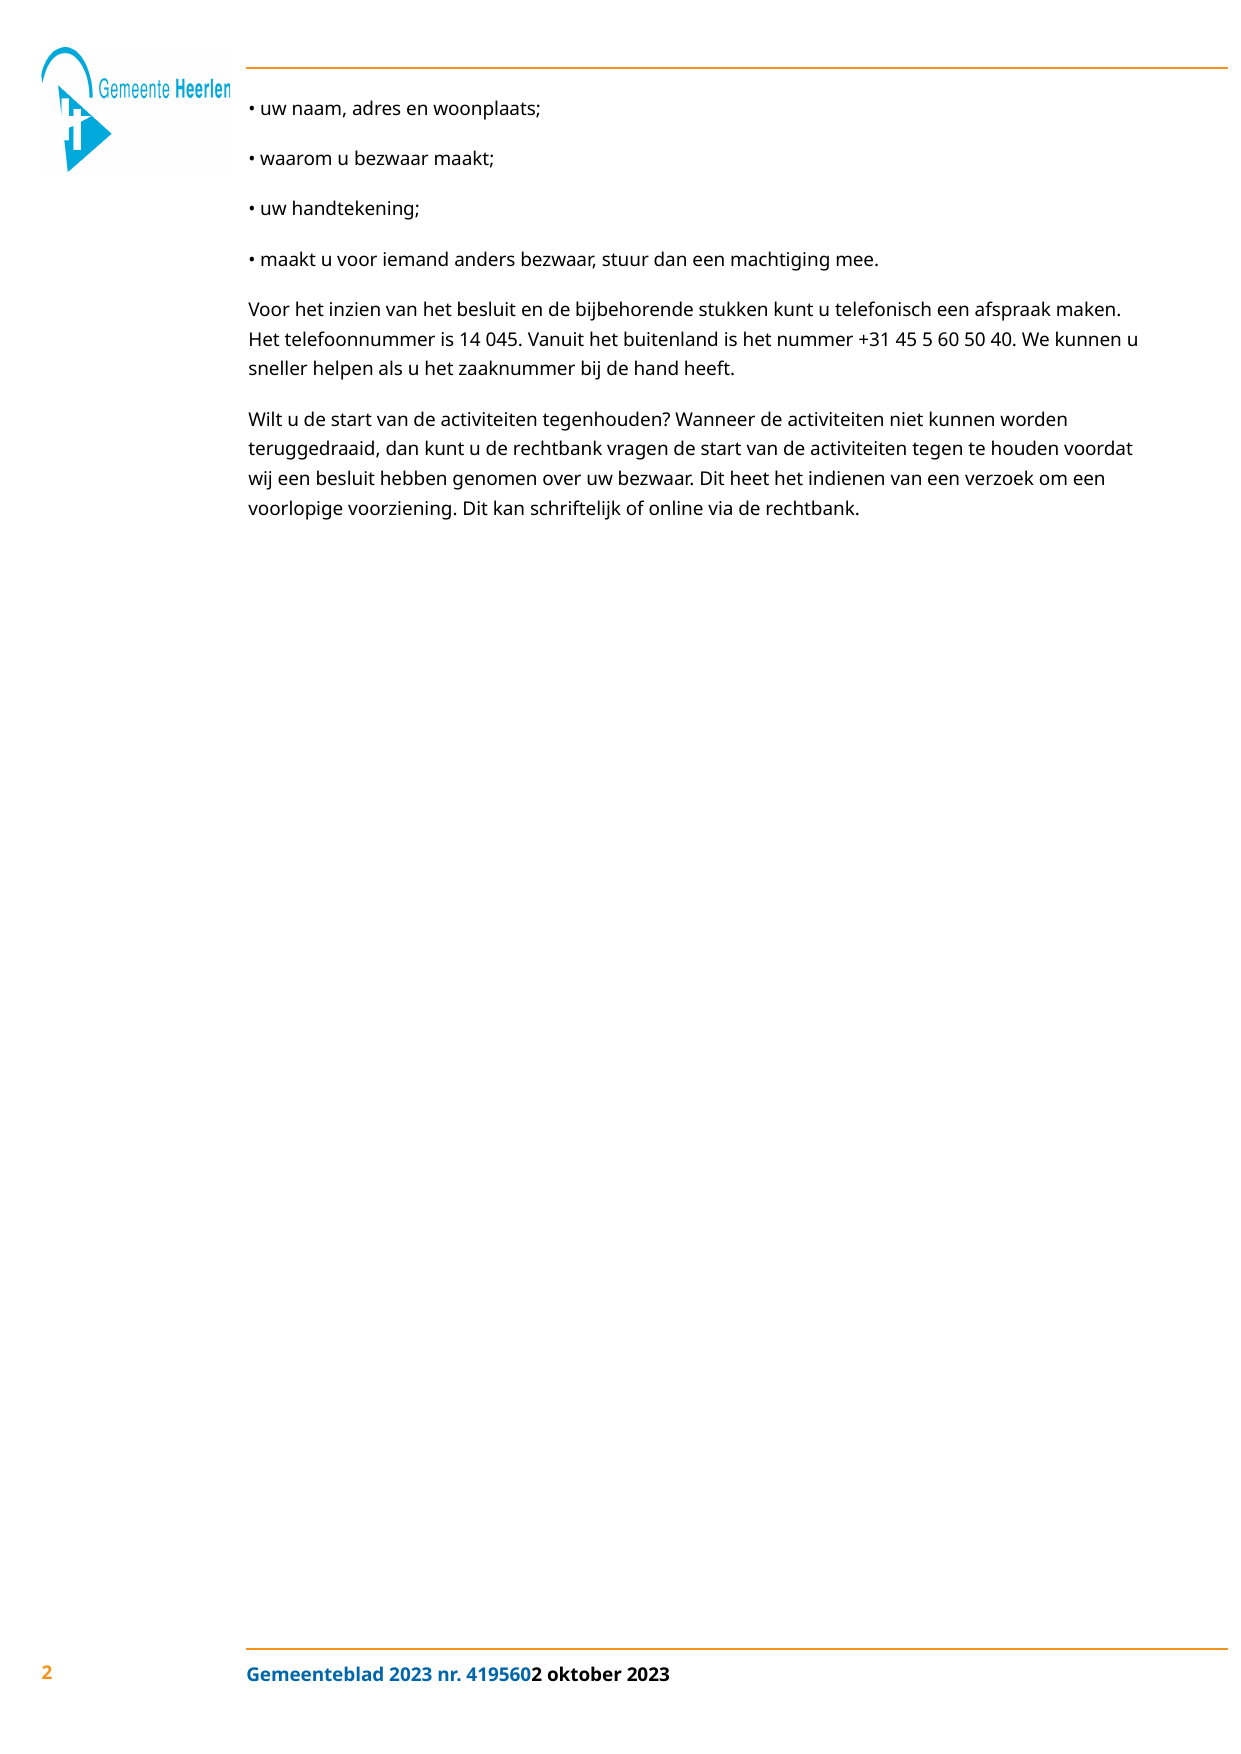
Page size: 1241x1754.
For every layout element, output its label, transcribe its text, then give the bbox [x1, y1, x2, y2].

text • uw naam, adres en woonplaats; [248, 95, 1152, 121]
text • waarom u bezwaar maakt; [248, 145, 1152, 171]
picture [41, 47, 231, 172]
text Wilt u de start van de activiteiten tegenhouden? Wanneer de activiteiten niet kunnen worden teruggedraaid, dan kunt u de rechtbank vragen de start van de activiteiten tegen te houden voordat wij een besluit hebben genomen over uw bezwaar. Dit heet het indienen van een verzoek om een voorlopige voorziening. Dit kan schriftelijk of online via de rechtbank. [248, 406, 1152, 521]
text • uw handtekening; [248, 196, 1152, 221]
picture [41, 47, 59, 70]
text • maakt u voor iemand anders bezwaar, stuur dan een machtiging mee. [248, 246, 1152, 272]
text Voor het inzien van het besluit en de bijbehorende stukken kunt u telefonisch een afspraak maken. Het telefoonnummer is 14 045. Vanuit het buitenland is het nummer +31 45 5 60 50 40. We kunnen u sneller helpen als u het zaaknummer bij de hand heeft. [248, 296, 1152, 381]
